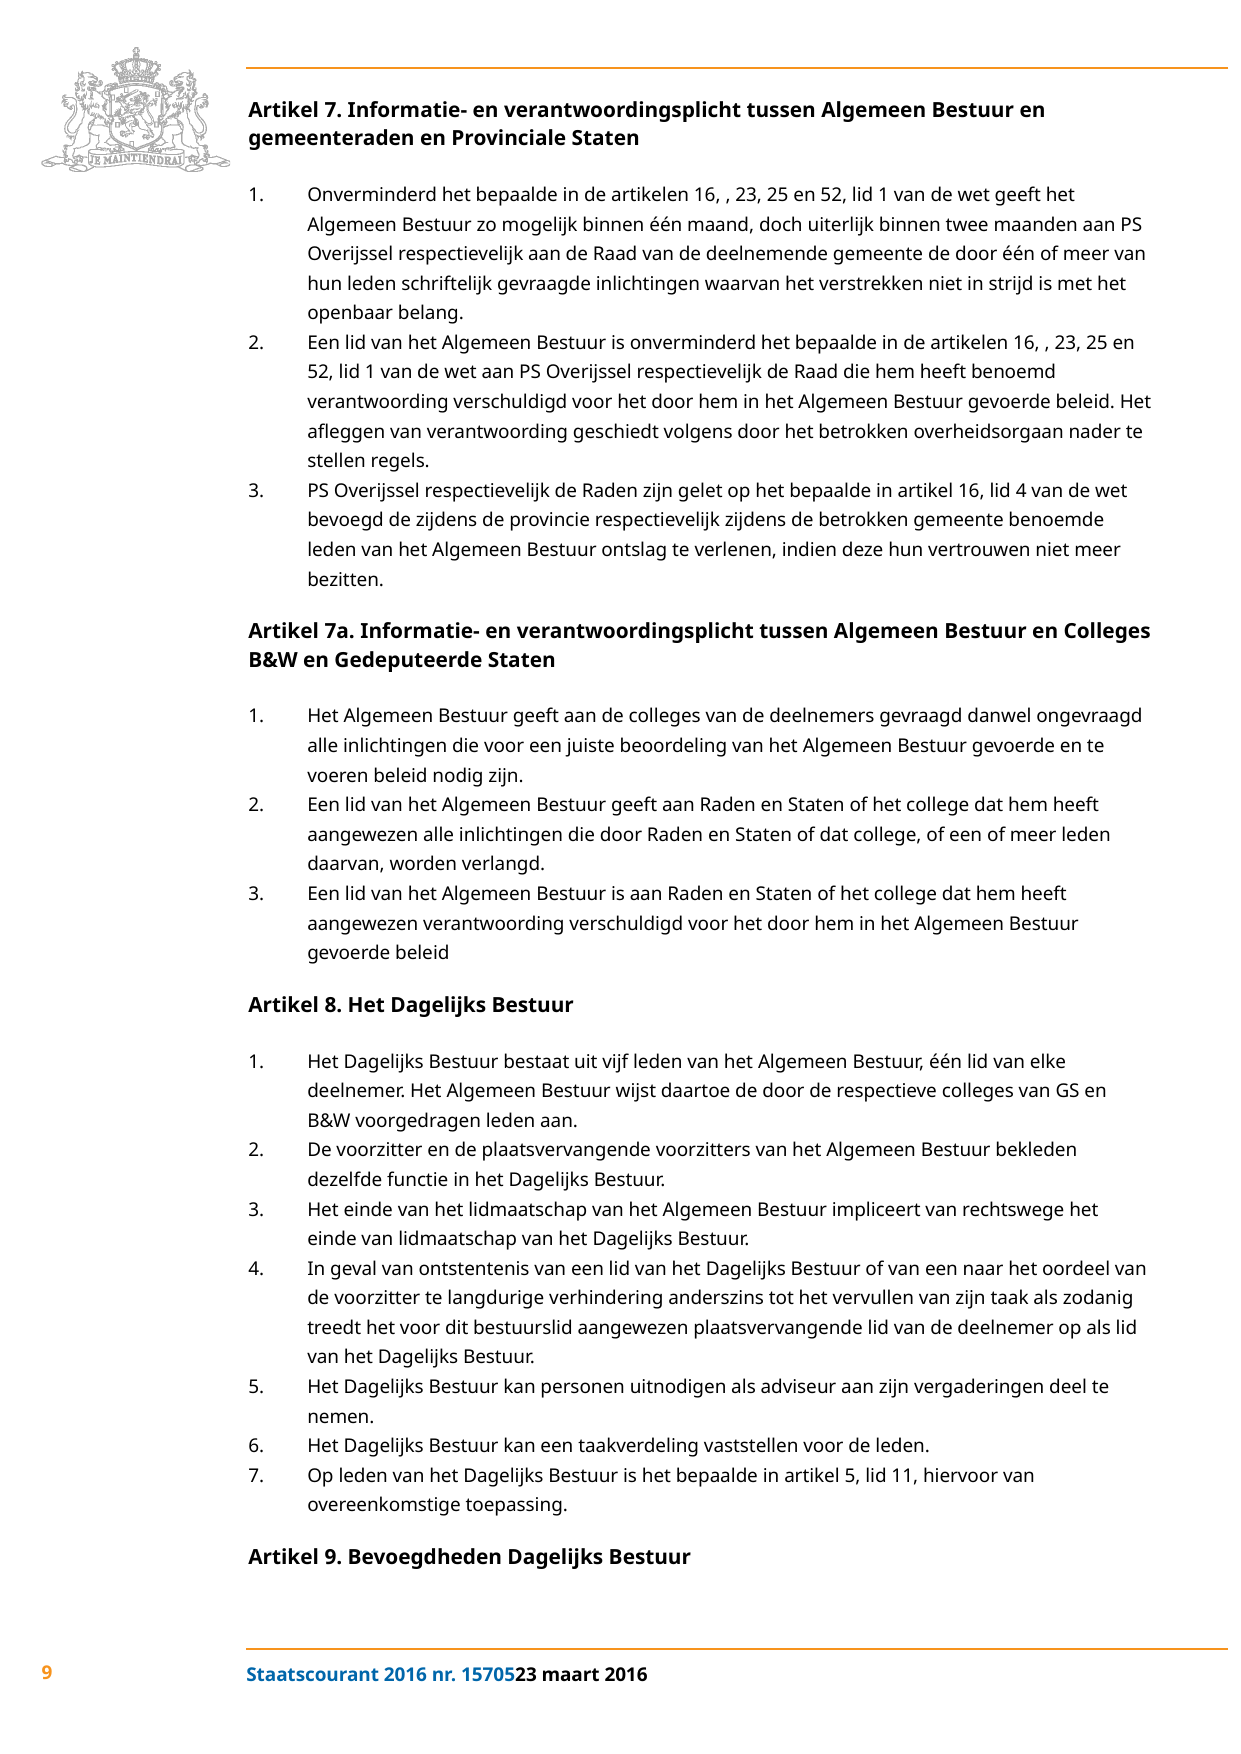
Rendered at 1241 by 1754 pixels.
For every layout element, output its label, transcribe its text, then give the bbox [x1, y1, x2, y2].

list Een lid van het Algemeen Bestuur is onverminderd het bepaalde in de artikelen 16, , 23, 25 en 52, lid 1 van de wet aan PS Overijssel respectievelijk de Raad die hem heeft benoemd verantwoording verschuldigd voor het door hem in het Algemeen Bestuur gevoerde beleid. Het afleggen van verantwoording geschiedt volgens door het betrokken overheidsorgaan nader te stellen regels. [248, 329, 1152, 473]
list Het einde van het lidmaatschap van het Algemeen Bestuur impliceert van rechtswege het einde van lidmaatschap van het Dagelijks Bestuur. [248, 1196, 1152, 1251]
list Het Dagelijks Bestuur bestaat uit vijf leden van het Algemeen Bestuur, één lid van elke deelnemer. Het Algemeen Bestuur wijst daartoe de door de respectieve colleges van GS en B&W voorgedragen leden aan. [248, 1048, 1152, 1133]
list Het Dagelijks Bestuur kan personen uitnodigen als adviseur aan zijn vergaderingen deel te nemen. [248, 1373, 1152, 1428]
list In geval van ontstentenis van een lid van het Dagelijks Bestuur of van een naar het oordeel van de voorzitter te langdurige verhindering anderszins tot het vervullen van zijn taak als zodanig treedt het voor dit bestuurslid aangewezen plaatsvervangende lid van de deelnemer op als lid van het Dagelijks Bestuur. [248, 1255, 1152, 1369]
text Artikel 7. Informatie- en verantwoordingsplicht tussen Algemeen Bestuur en gemeenteraden en Provinciale Staten [248, 95, 1152, 152]
list Een lid van het Algemeen Bestuur geeft aan Raden en Staten of het college dat hem heeft aangewezen alle inlichtingen die door Raden en Staten of dat college, of een of meer leden daarvan, worden verlangd. [248, 791, 1152, 876]
text Artikel 9. Bevoegdheden Dagelijks Bestuur [248, 1542, 1152, 1570]
picture [41, 47, 231, 172]
list De voorzitter en de plaatsvervangende voorzitters van het Algemeen Bestuur bekleden dezelfde functie in het Dagelijks Bestuur. [248, 1137, 1152, 1192]
text Artikel 7a. Informatie- en verantwoordingsplicht tussen Algemeen Bestuur en Colleges B&W en Gedeputeerde Staten [248, 616, 1152, 673]
list Onverminderd het bepaalde in de artikelen 16, , 23, 25 en 52, lid 1 van de wet geeft het Algemeen Bestuur zo mogelijk binnen één maand, doch uiterlijk binnen twee maanden aan PS Overijssel respectievelijk aan de Raad van de deelnemende gemeente de door één of meer van hun leden schriftelijk gevraagde inlichtingen waarvan het verstrekken niet in strijd is met het openbaar belang. [248, 181, 1152, 325]
list Op leden van het Dagelijks Bestuur is het bepaalde in artikel 5, lid 11, hiervoor van overeenkomstige toepassing. [248, 1462, 1152, 1517]
list Het Dagelijks Bestuur kan een taakverdeling vaststellen voor de leden. [248, 1432, 1152, 1458]
list PS Overijssel respectievelijk de Raden zijn gelet op het bepaalde in artikel 16, lid 4 van de wet bevoegd de zijdens de provincie respectievelijk zijdens de betrokken gemeente benoemde leden van het Algemeen Bestuur ontslag te verlenen, indien deze hun vertrouwen niet meer bezitten. [248, 477, 1152, 592]
list Het Algemeen Bestuur geeft aan de colleges van de deelnemers gevraagd danwel ongevraagd alle inlichtingen die voor een juiste beoordeling van het Algemeen Bestuur gevoerde en te voeren beleid nodig zijn. [248, 703, 1152, 788]
text Artikel 8. Het Dagelijks Bestuur [248, 990, 1152, 1018]
list Een lid van het Algemeen Bestuur is aan Raden en Staten of het college dat hem heeft aangewezen verantwoording verschuldigd voor het door hem in het Algemeen Bestuur gevoerde beleid [248, 880, 1152, 965]
